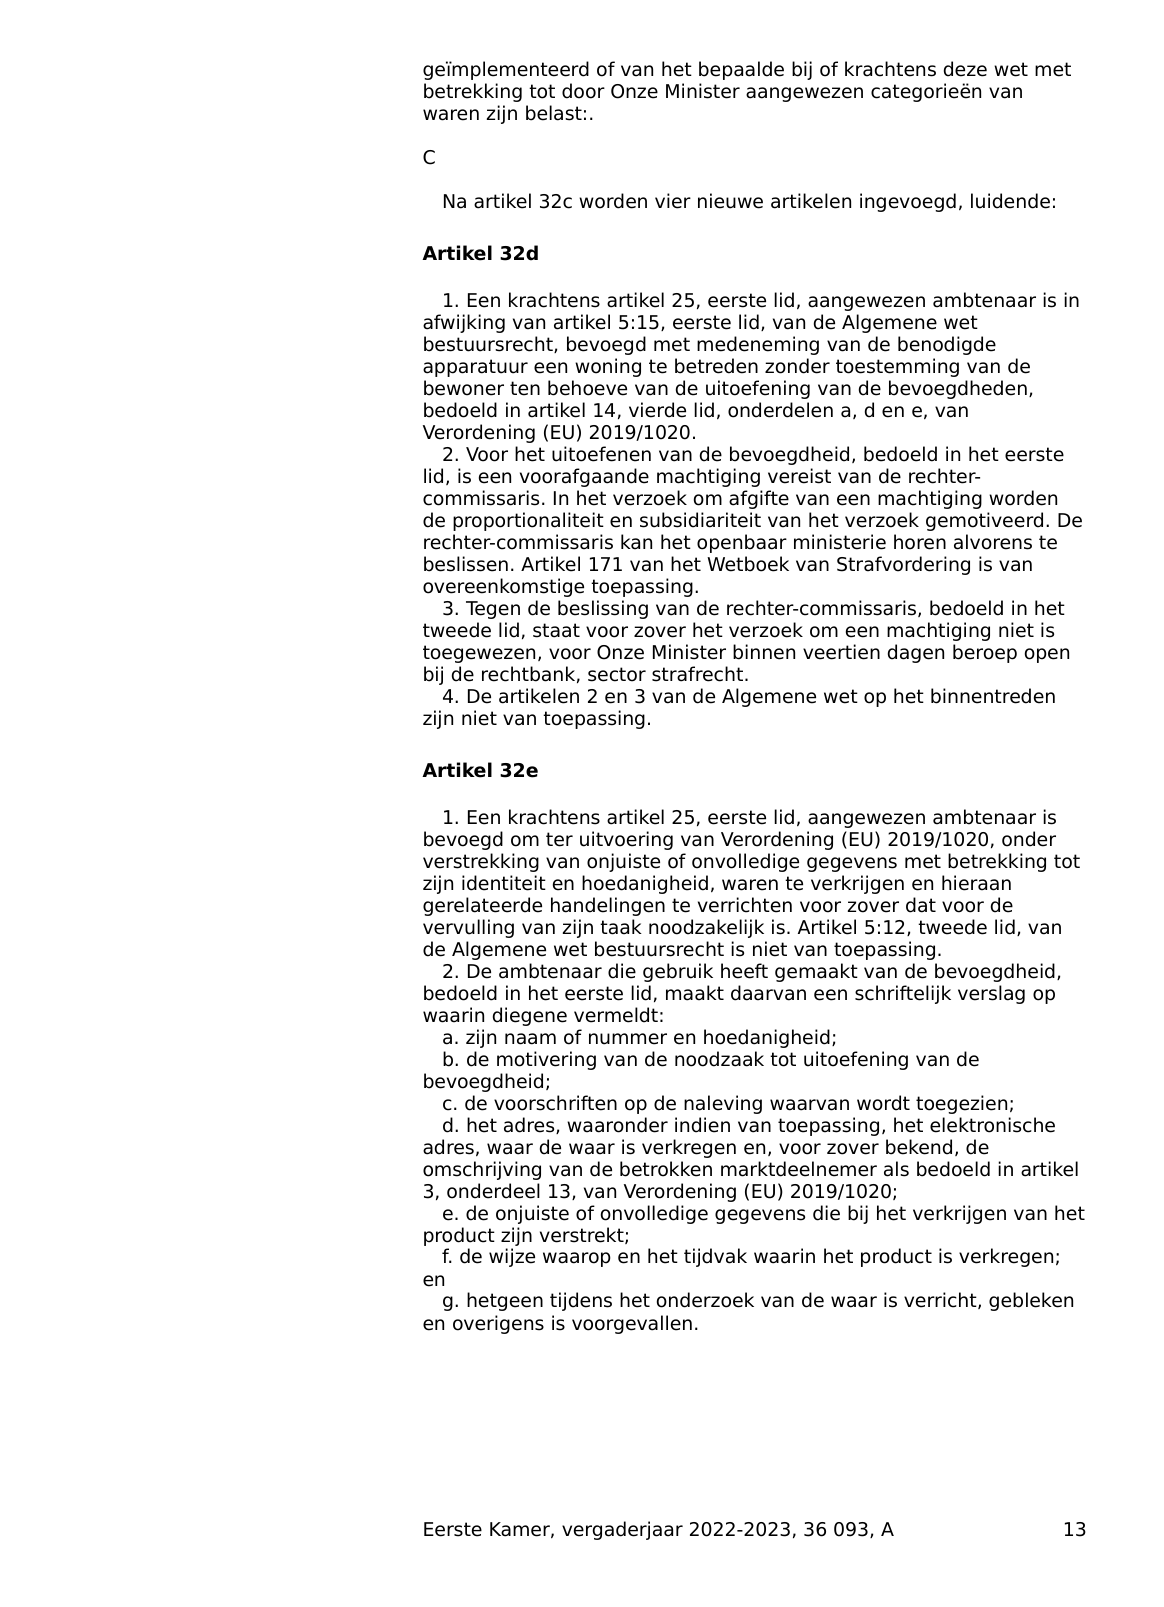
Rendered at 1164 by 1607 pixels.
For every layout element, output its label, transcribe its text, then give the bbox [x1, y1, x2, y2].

text geïmplementeerd of van het bepaalde bij of krachtens deze wet met betrekking tot door Onze Minister aangewezen categorieën van waren zijn belast:. [422, 59, 1087, 125]
text e. de onjuiste of onvolledige gegevens die bij het verkrijgen van het product zijn verstrekt; [422, 1202, 1087, 1246]
text 1. Een krachtens artikel 25, eerste lid, aangewezen ambtenaar is in afwijking van artikel 5:15, eerste lid, van de Algemene wet bestuursrecht, bevoegd met medeneming van de benodigde apparatuur een woning te betreden zonder toestemming van de bewoner ten behoeve van de uitoefening van de bevoegdheden, bedoeld in artikel 14, vierde lid, onderdelen a, d en e, van Verordening (EU) 2019/1020. [422, 290, 1087, 444]
text 2. Voor het uitoefenen van de bevoegdheid, bedoeld in het eerste lid, is een voorafgaande machtiging vereist van de rechter-commissaris. In het verzoek om afgifte van een machtiging worden de proportionaliteit en subsidiariteit van het verzoek gemotiveerd. De rechter-commissaris kan het openbaar ministerie horen alvorens te beslissen. Artikel 171 van het Wetboek van Strafvordering is van overeenkomstige toepassing. [422, 444, 1087, 598]
text 2. De ambtenaar die gebruik heeft gemaakt van de bevoegdheid, bedoeld in het eerste lid, maakt daarvan een schriftelijk verslag op waarin diegene vermeldt: [422, 961, 1087, 1027]
text b. de motivering van de noodzaak tot uitoefening van de bevoegdheid; [422, 1049, 1087, 1093]
text 3. Tegen de beslissing van de rechter-commissaris, bedoeld in het tweede lid, staat voor zover het verzoek om een machtiging niet is toegewezen, voor Onze Minister binnen veertien dagen beroep open bij de rechtbank, sector strafrecht. [422, 598, 1087, 686]
subtitle Artikel 32d [422, 243, 1087, 265]
text g. hetgeen tijdens het onderzoek van de waar is verricht, gebleken en overigens is voorgevallen. [422, 1290, 1087, 1334]
text c. de voorschriften op de naleving waarvan wordt toegezien; [422, 1093, 1087, 1114]
text f. de wijze waarop en het tijdvak waarin het product is verkregen; en [422, 1246, 1087, 1290]
text Na artikel 32c worden vier nieuwe artikelen ingevoegd, luidende: [422, 191, 1087, 213]
text a. zijn naam of nummer en hoedanigheid; [422, 1027, 1087, 1049]
text C [422, 147, 1087, 169]
text d. het adres, waaronder indien van toepassing, het elektronische adres, waar de waar is verkregen en, voor zover bekend, de omschrijving van de betrokken marktdeelnemer als bedoeld in artikel 3, onderdeel 13, van Verordening (EU) 2019/1020; [422, 1114, 1087, 1202]
text 4. De artikelen 2 en 3 van de Algemene wet op het binnentreden zijn niet van toepassing. [422, 686, 1087, 730]
text 1. Een krachtens artikel 25, eerste lid, aangewezen ambtenaar is bevoegd om ter uitvoering van Verordening (EU) 2019/1020, onder verstrekking van onjuiste of onvolledige gegevens met betrekking tot zijn identiteit en hoedanigheid, waren te verkrijgen en hieraan gerelateerde handelingen te verrichten voor zover dat voor de vervulling van zijn taak noodzakelijk is. Artikel 5:12, tweede lid, van de Algemene wet bestuursrecht is niet van toepassing. [422, 807, 1087, 961]
subtitle Artikel 32e [422, 760, 1087, 782]
